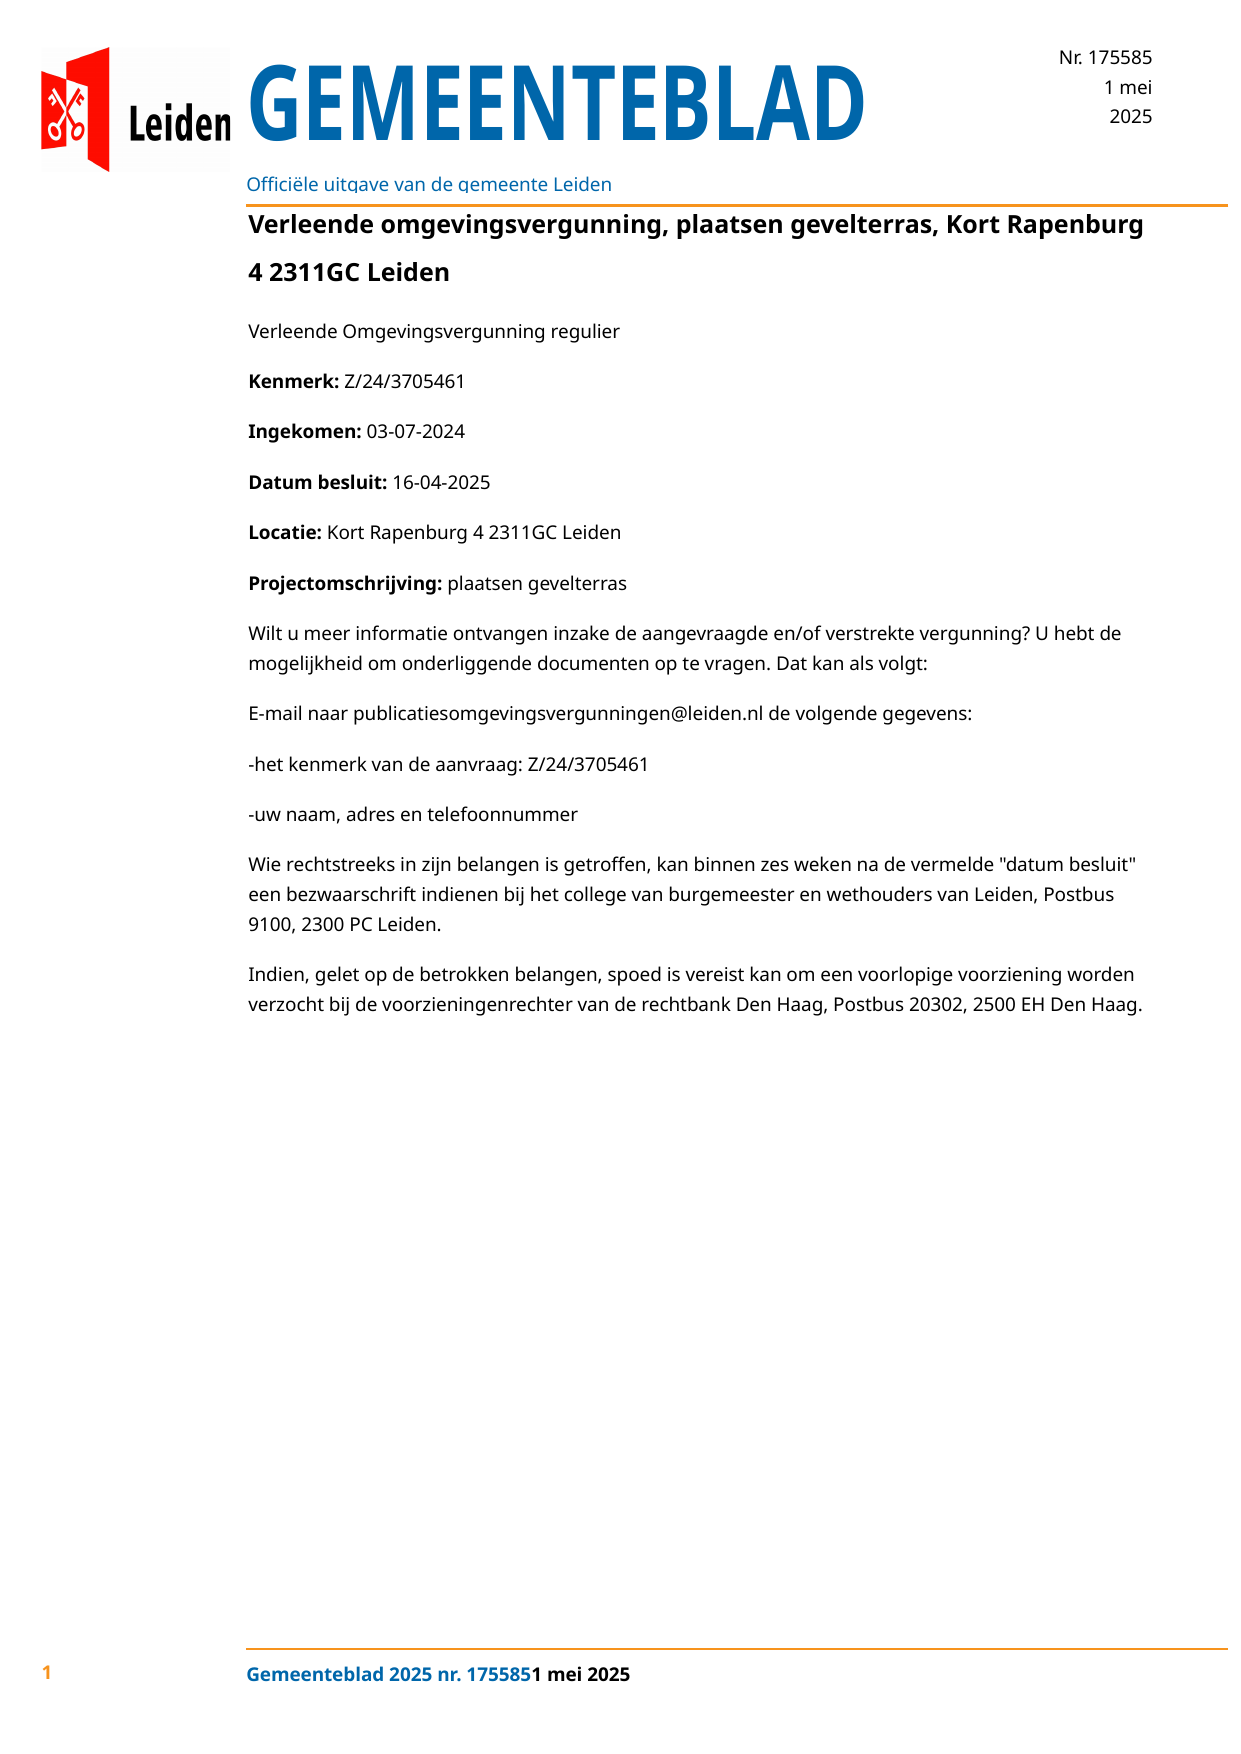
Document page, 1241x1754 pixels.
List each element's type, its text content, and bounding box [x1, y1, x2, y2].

text Locatie: Kort Rapenburg 4 2311GC Leiden [248, 519, 1152, 545]
text Indien, gelet op de betrokken belangen, spoed is vereist kan om een voorlopige voorziening worden verzocht bij de voorzieningenrechter van de rechtbank Den Haag, Postbus 20302, 2500 EH Den Haag. [248, 961, 1152, 1017]
text -uw naam, adres en telefoonnummer [248, 801, 1152, 827]
text Datum besluit: 16-04-2025 [248, 469, 1152, 495]
text Ingekomen: 03-07-2024 [248, 419, 1152, 444]
text -het kenmerk van de aanvraag: Z/24/3705461 [248, 751, 1152, 777]
text Wie rechtstreeks in zijn belangen is getroffen, kan binnen zes weken na de vermelde "datum besluit" een bezwaarschrift indienen bij het college van burgemeester en wethouders van Leiden, Postbus 9100, 2300 PC Leiden. [248, 852, 1152, 937]
text Wilt u meer informatie ontvangen inzake de aangevraagde en/of verstrekte vergunning? U hebt de mogelijkheid om onderliggende documenten op te vragen. Dat kan als volgt: [248, 620, 1152, 676]
text Projectomschrijving: plaatsen gevelterras [248, 570, 1152, 596]
text Verleende omgevingsvergunning, plaatsen gevelterras, Kort Rapenburg 4 2311GC Leiden [248, 207, 1152, 288]
picture [41, 47, 231, 172]
text E-mail naar publicatiesomgevingsvergunningen@leiden.nl de volgende gegevens: [248, 700, 1152, 726]
text Kenmerk: Z/24/3705461 [248, 368, 1152, 394]
text Verleende Omgevingsvergunning regulier [248, 318, 1152, 344]
